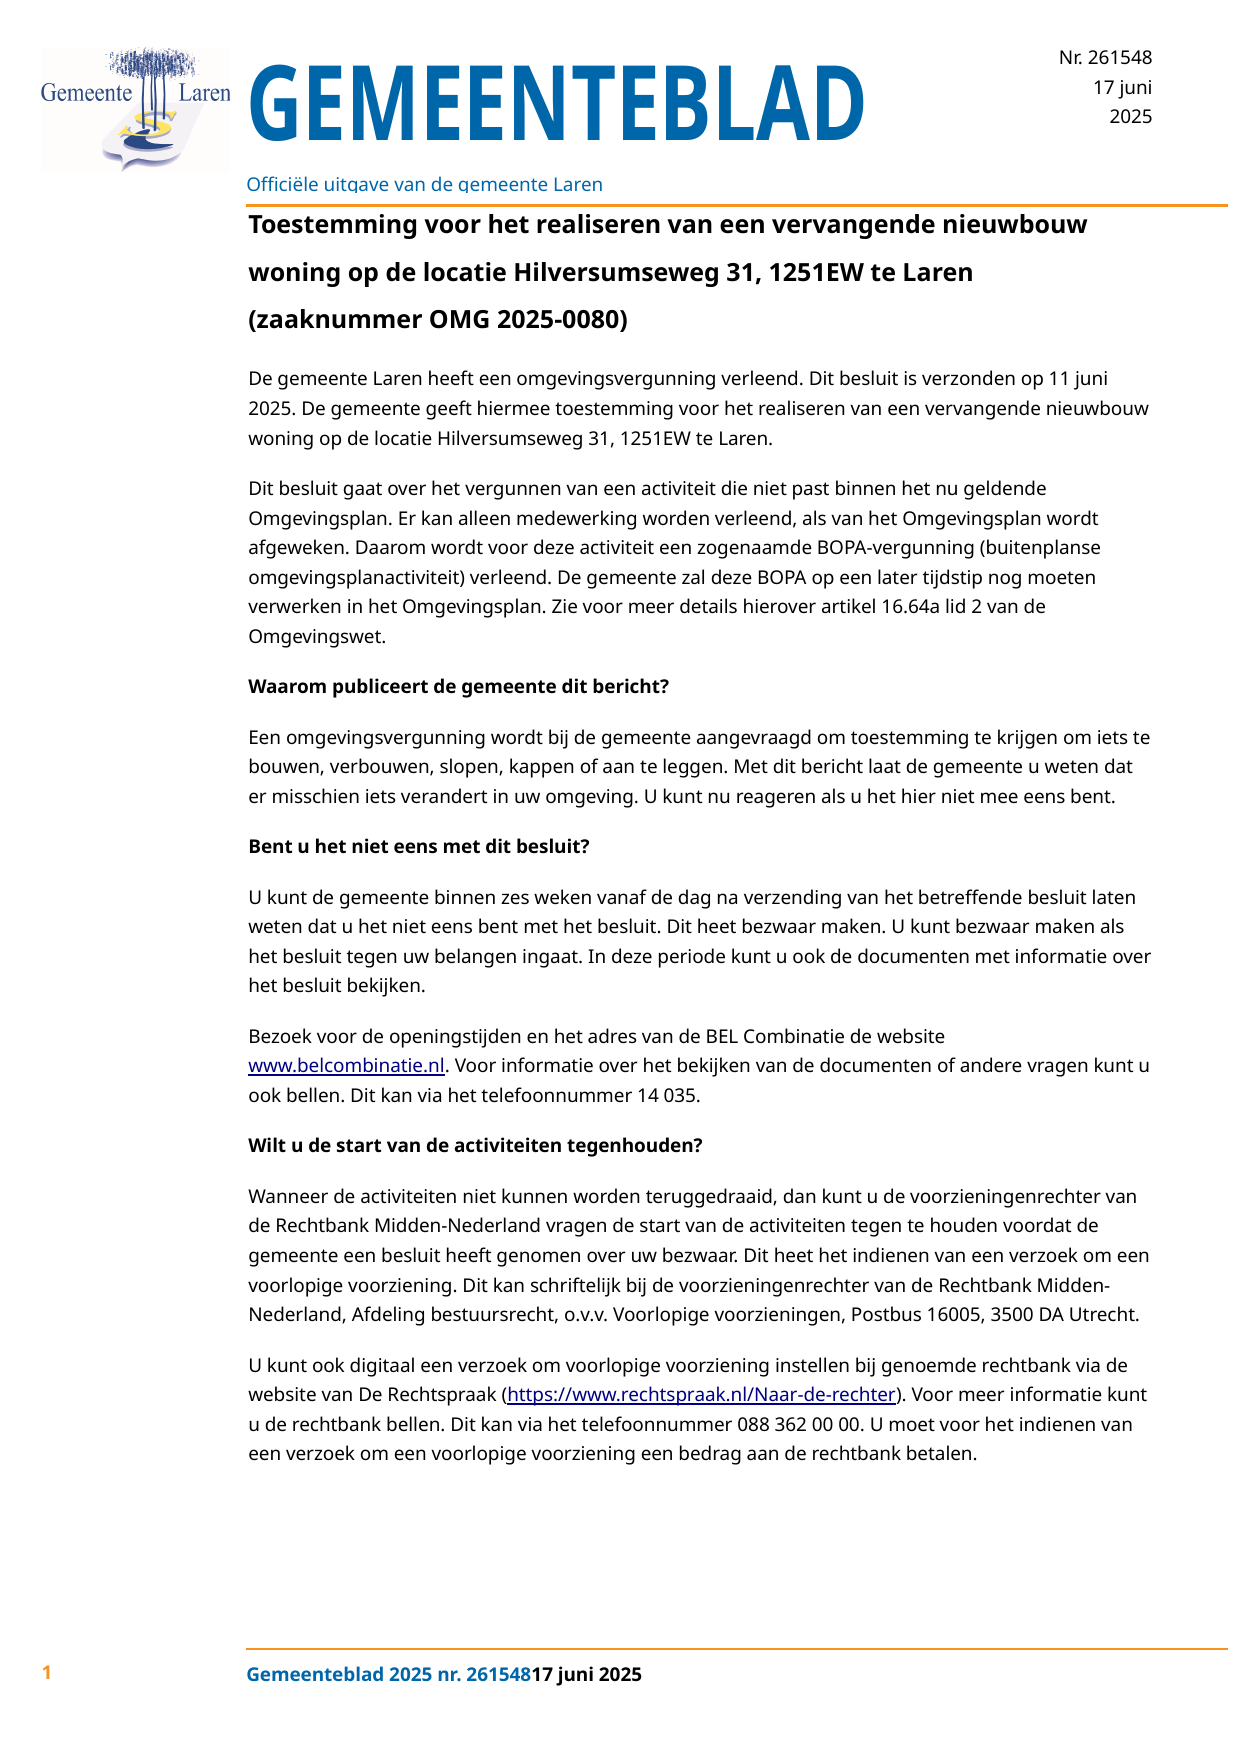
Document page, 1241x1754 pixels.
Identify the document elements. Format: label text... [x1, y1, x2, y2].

text Wilt u de start van de activiteiten tegenhouden? [248, 1133, 1152, 1158]
text Bezoek voor de openingstijden en het adres van de BEL Combinatie de website www.belcombinatie.nl. Voor informatie over het bekijken van de documenten of andere vragen kunt u ook bellen. Dit kan via het telefoonnummer 14 035. [248, 1023, 1152, 1108]
text Waarom publiceert de gemeente dit bericht? [248, 673, 1152, 699]
picture [41, 47, 231, 172]
text Bent u het niet eens met dit besluit? [248, 833, 1152, 859]
text De gemeente Laren heeft een omgevingsvergunning verleend. Dit besluit is verzonden op 11 juni 2025. De gemeente geeft hiermee toestemming voor het realiseren van een vervangende nieuwbouw woning op de locatie Hilversumseweg 31, 1251EW te Laren. [248, 366, 1152, 450]
text Dit besluit gaat over het vergunnen van een activiteit die niet past binnen het nu geldende Omgevingsplan. Er kan alleen medewerking worden verleend, als van het Omgevingsplan wordt afgeweken. Daarom wordt voor deze activiteit een zogenaamde BOPA-vergunning (buitenplanse omgevingsplanactiviteit) verleend. De gemeente zal deze BOPA op een later tijdstip nog moeten verwerken in het Omgevingsplan. Zie voor meer details hierover artikel 16.64a lid 2 van de Omgevingswet. [248, 475, 1152, 649]
text Wanneer de activiteiten niet kunnen worden teruggedraaid, dan kunt u de voorzieningenrechter van de Rechtbank Midden-Nederland vragen de start van de activiteiten tegen te houden voordat de gemeente een besluit heeft genomen over uw bezwaar. Dit heet het indienen van een verzoek om een voorlopige voorziening. Dit kan schriftelijk bij de voorzieningenrechter van de Rechtbank Midden-Nederland, Afdeling bestuursrecht, o.v.v. Voorlopige voorzieningen, Postbus 16005, 3500 DA Utrecht. [248, 1183, 1152, 1327]
text U kunt ook digitaal een verzoek om voorlopige voorziening instellen bij genoemde rechtbank via de website van De Rechtspraak (https://www.rechtspraak.nl/Naar-de-rechter). Voor meer informatie kunt u de rechtbank bellen. Dit kan via het telefoonnummer 088 362 00 00. U moet voor het indienen van een verzoek om een voorlopige voorziening een bedrag aan de rechtbank betalen. [248, 1352, 1152, 1466]
text U kunt de gemeente binnen zes weken vanaf de dag na verzending van het betreffende besluit laten weten dat u het niet eens bent met het besluit. Dit heet bezwaar maken. U kunt bezwaar maken als het besluit tegen uw belangen ingaat. In deze periode kunt u ook de documenten met informatie over het besluit bekijken. [248, 884, 1152, 998]
text Een omgevingsvergunning wordt bij de gemeente aangevraagd om toestemming te krijgen om iets te bouwen, verbouwen, slopen, kappen of aan te leggen. Met dit bericht laat de gemeente u weten dat er misschien iets verandert in uw omgeving. U kunt nu reageren als u het hier niet mee eens bent. [248, 724, 1152, 809]
text Toestemming voor het realiseren van een vervangende nieuwbouw woning op de locatie Hilversumseweg 31, 1251EW te Laren (zaaknummer OMG 2025-0080) [248, 207, 1152, 336]
